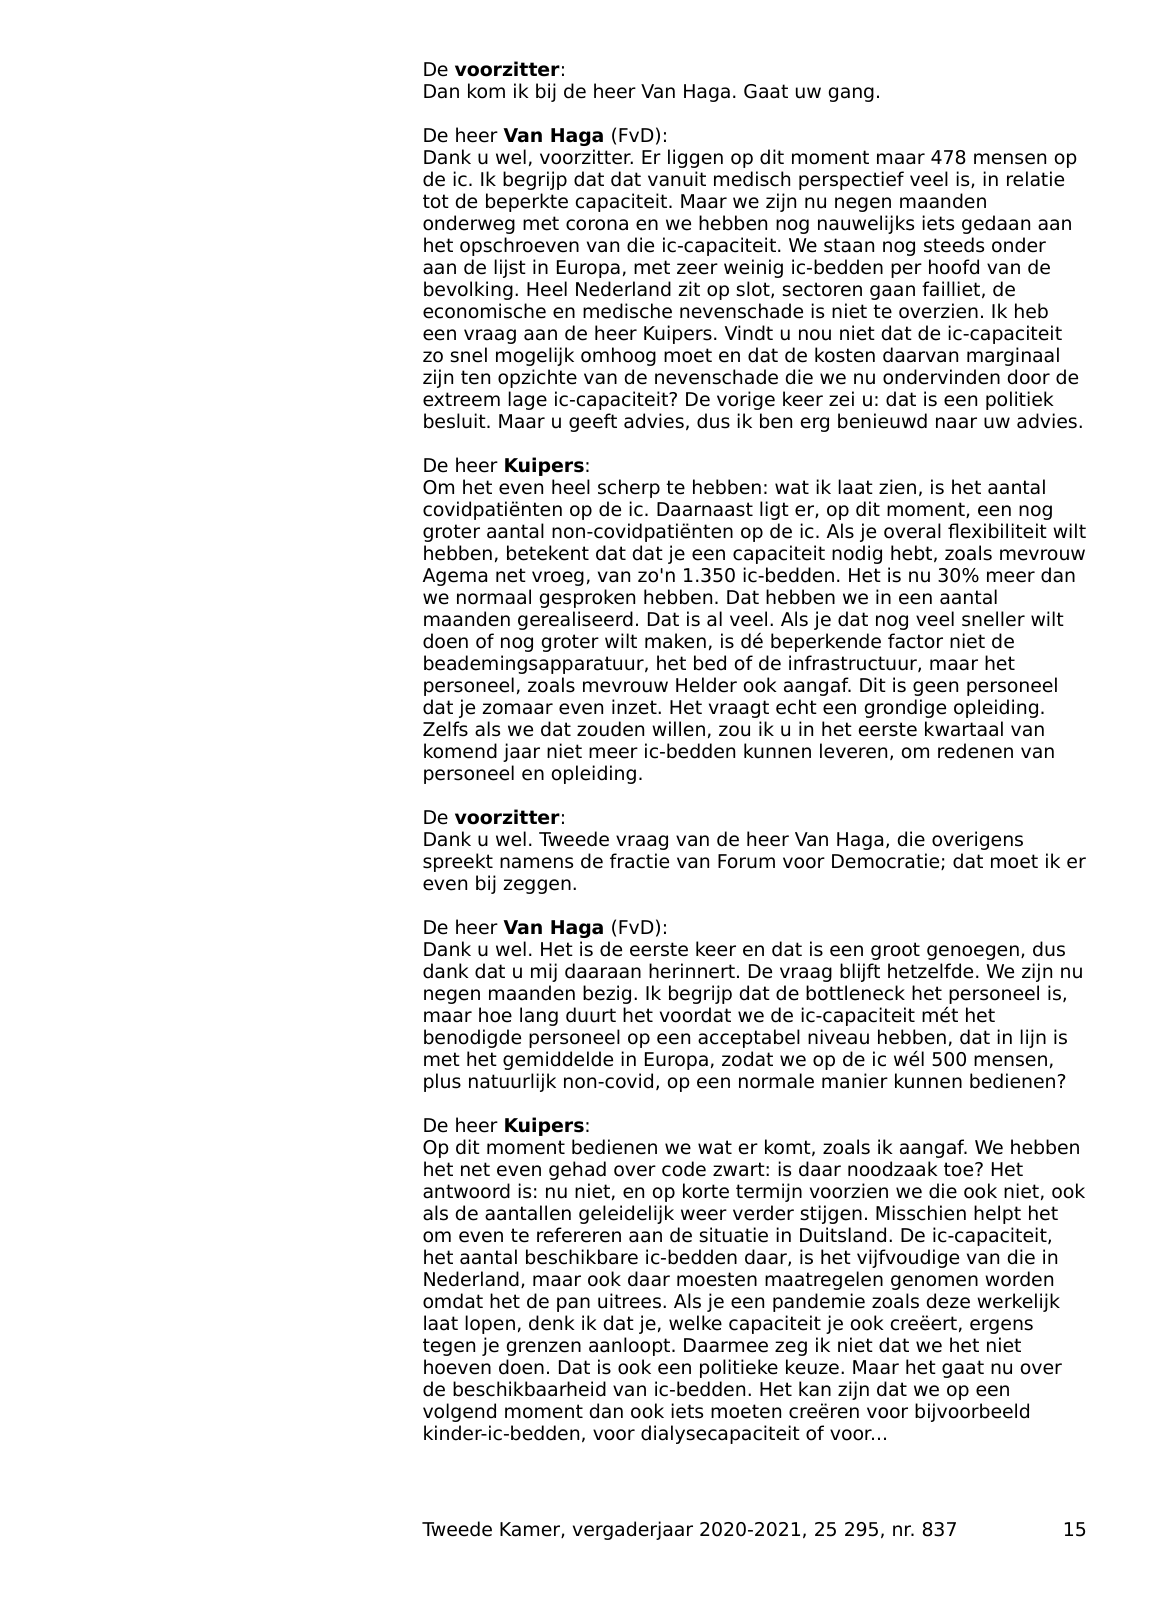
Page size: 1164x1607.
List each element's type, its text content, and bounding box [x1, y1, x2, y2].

text Dank u wel. Tweede vraag van de heer Van Haga, die overigens spreekt namens de fractie van Forum voor Democratie; dat moet ik er even bij zeggen. [422, 829, 1087, 895]
text De heer Kuipers: [422, 1115, 1087, 1137]
text De heer Kuipers: [422, 455, 1087, 477]
text Dank u wel, voorzitter. Er liggen op dit moment maar 478 mensen op de ic. Ik begrijp dat dat vanuit medisch perspectief veel is, in relatie tot de beperkte capaciteit. Maar we zijn nu negen maanden onderweg met corona en we hebben nog nauwelijks iets gedaan aan het opschroeven van die ic-capaciteit. We staan nog steeds onder aan de lijst in Europa, met zeer weinig ic-bedden per hoofd van de bevolking. Heel Nederland zit op slot, sectoren gaan failliet, de economische en medische nevenschade is niet te overzien. Ik heb een vraag aan de heer Kuipers. Vindt u nou niet dat de ic-capaciteit zo snel mogelijk omhoog moet en dat de kosten daarvan marginaal zijn ten opzichte van de nevenschade die we nu ondervinden door de extreem lage ic-capaciteit? De vorige keer zei u: dat is een politiek besluit. Maar u geeft advies, dus ik ben erg benieuwd naar uw advies. [422, 147, 1087, 433]
text De voorzitter: [422, 807, 1087, 829]
text De heer Van Haga (FvD): [422, 917, 1087, 939]
text De voorzitter: [422, 59, 1087, 81]
text Dan kom ik bij de heer Van Haga. Gaat uw gang. [422, 81, 1087, 103]
text Op dit moment bedienen we wat er komt, zoals ik aangaf. We hebben het net even gehad over code zwart: is daar noodzaak toe? Het antwoord is: nu niet, en op korte termijn voorzien we die ook niet, ook als de aantallen geleidelijk weer verder stijgen. Misschien helpt het om even te refereren aan de situatie in Duitsland. De ic-capaciteit, het aantal beschikbare ic-bedden daar, is het vijfvoudige van die in Nederland, maar ook daar moesten maatregelen genomen worden omdat het de pan uitrees. Als je een pandemie zoals deze werkelijk laat lopen, denk ik dat je, welke capaciteit je ook creëert, ergens tegen je grenzen aanloopt. Daarmee zeg ik niet dat we het niet hoeven doen. Dat is ook een politieke keuze. Maar het gaat nu over de beschikbaarheid van ic-bedden. Het kan zijn dat we op een volgend moment dan ook iets moeten creëren voor bijvoorbeeld kinder-ic-bedden, voor dialysecapaciteit of voor... [422, 1137, 1087, 1445]
text De heer Van Haga (FvD): [422, 125, 1087, 147]
text Om het even heel scherp te hebben: wat ik laat zien, is het aantal covidpatiënten op de ic. Daarnaast ligt er, op dit moment, een nog groter aantal non-covidpatiënten op de ic. Als je overal flexibiliteit wilt hebben, betekent dat dat je een capaciteit nodig hebt, zoals mevrouw Agema net vroeg, van zo'n 1.350 ic-bedden. Het is nu 30% meer dan we normaal gesproken hebben. Dat hebben we in een aantal maanden gerealiseerd. Dat is al veel. Als je dat nog veel sneller wilt doen of nog groter wilt maken, is dé beperkende factor niet de beademingsapparatuur, het bed of de infrastructuur, maar het personeel, zoals mevrouw Helder ook aangaf. Dit is geen personeel dat je zomaar even inzet. Het vraagt echt een grondige opleiding. Zelfs als we dat zouden willen, zou ik u in het eerste kwartaal van komend jaar niet meer ic-bedden kunnen leveren, om redenen van personeel en opleiding. [422, 477, 1087, 785]
text Dank u wel. Het is de eerste keer en dat is een groot genoegen, dus dank dat u mij daaraan herinnert. De vraag blijft hetzelfde. We zijn nu negen maanden bezig. Ik begrijp dat de bottleneck het personeel is, maar hoe lang duurt het voordat we de ic-capaciteit mét het benodigde personeel op een acceptabel niveau hebben, dat in lijn is met het gemiddelde in Europa, zodat we op de ic wél 500 mensen, plus natuurlijk non-covid, op een normale manier kunnen bedienen? [422, 939, 1087, 1093]
